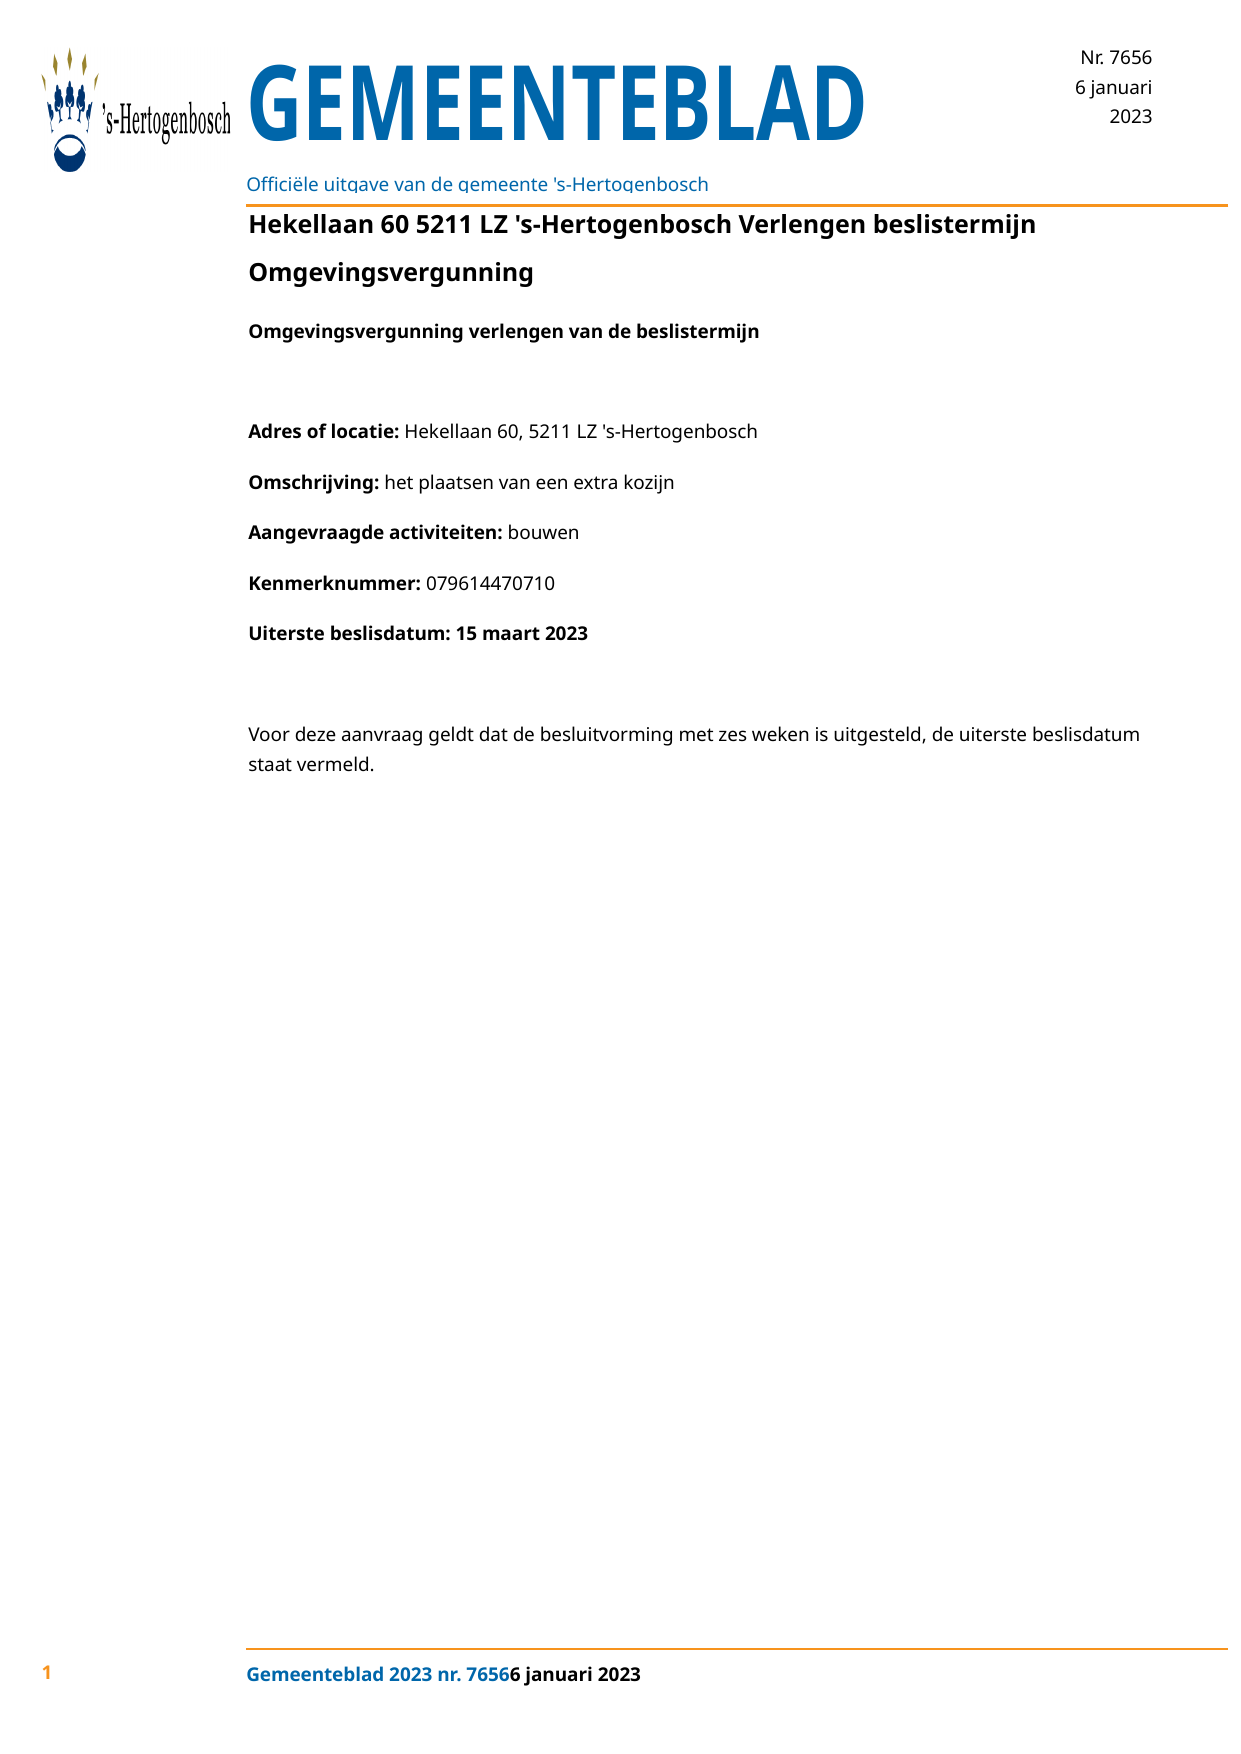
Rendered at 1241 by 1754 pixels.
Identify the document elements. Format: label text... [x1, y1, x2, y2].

picture [41, 47, 231, 172]
text Voor deze aanvraag geldt dat de besluitvorming met zes weken is uitgesteld, de uiterste beslisdatum staat vermeld. [248, 721, 1152, 777]
text Omschrijving: het plaatsen van een extra kozijn [248, 469, 1152, 495]
text Kenmerknummer: 079614470710 [248, 570, 1152, 596]
text Hekellaan 60 5211 LZ 's-Hertogenbosch Verlengen beslistermijn Omgevingsvergunning [248, 207, 1152, 288]
text Aangevraagde activiteiten: bouwen [248, 519, 1152, 545]
text Omgevingsvergunning verlengen van de beslistermijn [248, 318, 1152, 344]
text Adres of locatie: Hekellaan 60, 5211 LZ 's-Hertogenbosch [248, 419, 1152, 444]
text Uiterste beslisdatum: 15 maart 2023 [248, 620, 1152, 646]
